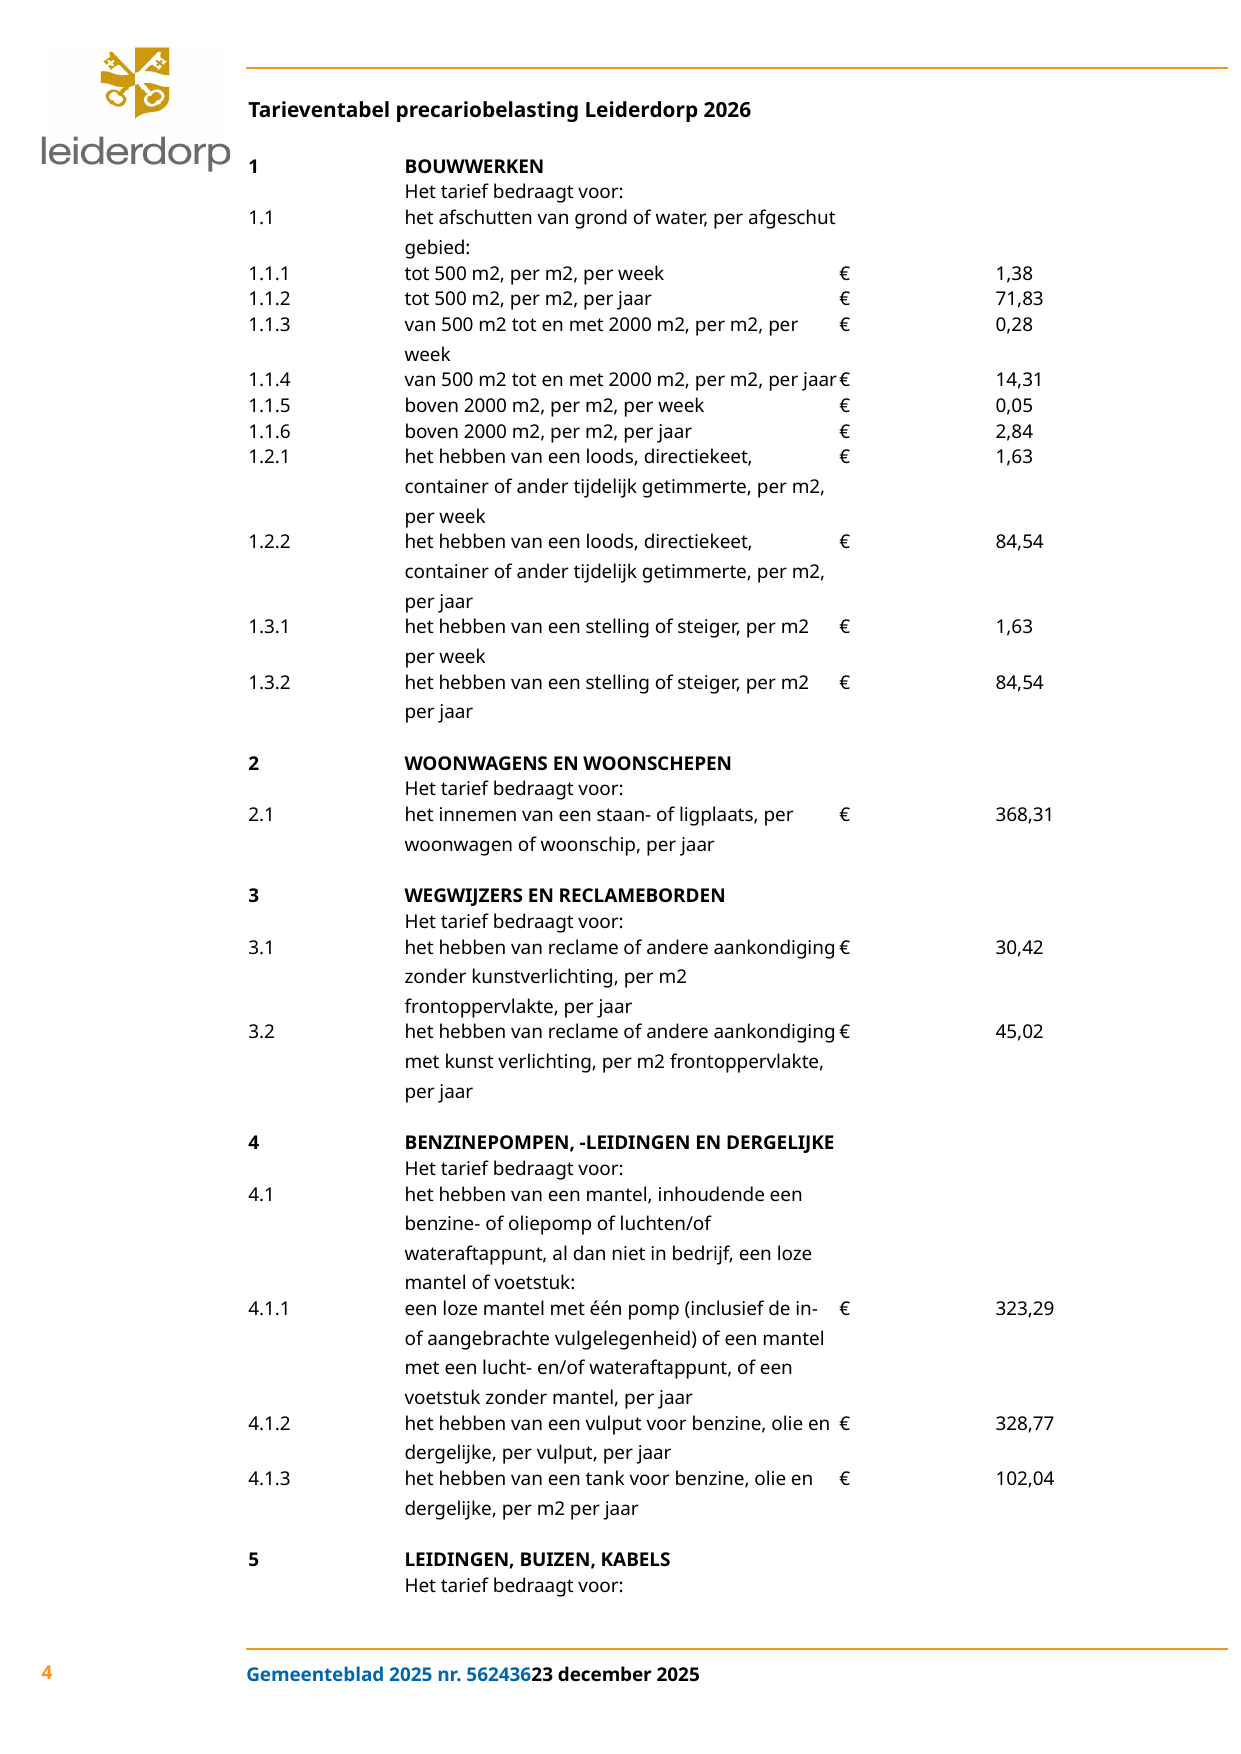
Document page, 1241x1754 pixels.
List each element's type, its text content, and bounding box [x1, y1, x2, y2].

table_cell 4.1 [248, 1181, 404, 1295]
table_cell € [839, 801, 995, 857]
table_cell 1.3.1 [248, 614, 404, 669]
table_cell [839, 1520, 995, 1546]
table_cell [995, 205, 1152, 260]
table_cell 4 [248, 1129, 404, 1155]
table_cell € [839, 529, 995, 613]
table_cell 4.1.1 [248, 1295, 404, 1410]
table_cell [995, 1520, 1152, 1546]
table_cell [995, 1129, 1152, 1155]
table_cell 4.1.3 [248, 1465, 404, 1520]
table_cell 2 [248, 750, 404, 776]
table_cell het hebben van een vulput voor benzine, olie en dergelijke, per vulput, per jaar [404, 1410, 839, 1465]
table_header BOUWWERKEN [404, 153, 839, 179]
table_cell 14,31 [995, 367, 1152, 392]
table_cell Het tarief bedraagt voor: [404, 1155, 839, 1181]
table_cell € [839, 392, 995, 418]
table_cell 1,38 [995, 260, 1152, 286]
table_cell 1.1.2 [248, 286, 404, 311]
table_cell 1.1.1 [248, 260, 404, 286]
table_cell [248, 1572, 404, 1598]
table_cell [404, 1104, 839, 1129]
text Tarieventabel precariobelasting Leiderdorp 2026 [248, 95, 1152, 123]
table_cell 323,29 [995, 1295, 1152, 1410]
table_cell [995, 750, 1152, 776]
table_cell 84,54 [995, 529, 1152, 613]
table_cell [995, 883, 1152, 908]
table_cell het hebben van reclame of andere aankondiging zonder kunstverlichting, per m2 frontoppervlakte, per jaar [404, 934, 839, 1019]
table_cell [404, 724, 839, 750]
table_cell 1.3.2 [248, 669, 404, 724]
table_cell 1,63 [995, 614, 1152, 669]
table_cell [839, 1104, 995, 1129]
table_cell 1.1.3 [248, 311, 404, 367]
table_cell 84,54 [995, 669, 1152, 724]
table_cell Het tarief bedraagt voor: [404, 908, 839, 934]
table_cell 5 [248, 1546, 404, 1572]
table_cell het hebben van reclame of andere aankondiging met kunst verlichting, per m2 frontoppervlakte, per jaar [404, 1019, 839, 1104]
table_cell [839, 908, 995, 934]
table_cell € [839, 286, 995, 311]
table_cell 1.2.1 [248, 444, 404, 529]
table_cell [995, 1104, 1152, 1129]
table_cell 1.1.5 [248, 392, 404, 418]
table_cell € [839, 1295, 995, 1410]
table_cell 2.1 [248, 801, 404, 857]
table_cell 1.1.6 [248, 418, 404, 444]
table_cell € [839, 1465, 995, 1520]
table_cell Het tarief bedraagt voor: [404, 179, 839, 204]
table_cell 1.1.4 [248, 367, 404, 392]
table_cell [995, 857, 1152, 882]
table_cell boven 2000 m2, per m2, per jaar [404, 418, 839, 444]
table_cell [839, 1155, 995, 1181]
table_cell BENZINEPOMPEN, -LEIDINGEN EN DERGELIJKE [404, 1129, 839, 1155]
table_cell € [839, 1019, 995, 1104]
table_cell Het tarief bedraagt voor: [404, 776, 839, 801]
table_cell een loze mantel met één pomp (inclusief de in- of aangebrachte vulgelegenheid) of een mantel met een lucht- en/of wateraftappunt, of een voetstuk zonder mantel, per jaar [404, 1295, 839, 1410]
table_cell [995, 1155, 1152, 1181]
table_cell [995, 1546, 1152, 1572]
table_cell [839, 1546, 995, 1572]
table_cell [839, 205, 995, 260]
table_cell het hebben van een tank voor benzine, olie en dergelijke, per m2 per jaar [404, 1465, 839, 1520]
table_cell het hebben van een stelling of steiger, per m2 per week [404, 614, 839, 669]
table_cell 102,04 [995, 1465, 1152, 1520]
table_cell [839, 179, 995, 204]
table_cell 1,63 [995, 444, 1152, 529]
table_cell [839, 750, 995, 776]
table_cell [839, 1572, 995, 1598]
table_cell [404, 857, 839, 882]
table_cell [839, 1129, 995, 1155]
table_cell [248, 1104, 404, 1129]
table_cell 368,31 [995, 801, 1152, 857]
table_cell 71,83 [995, 286, 1152, 311]
table_cell € [839, 367, 995, 392]
table_cell 30,42 [995, 934, 1152, 1019]
table_cell het hebben van een loods, directiekeet, container of ander tijdelijk getimmerte, per m2, per jaar [404, 529, 839, 613]
table_cell het hebben van een loods, directiekeet, container of ander tijdelijk getimmerte, per m2, per week [404, 444, 839, 529]
table_cell WOONWAGENS EN WOONSCHEPEN [404, 750, 839, 776]
table_cell € [839, 418, 995, 444]
table_cell [995, 179, 1152, 204]
table_cell van 500 m2 tot en met 2000 m2, per m2, per jaar [404, 367, 839, 392]
table_cell 3.1 [248, 934, 404, 1019]
table_cell € [839, 669, 995, 724]
table_cell het hebben van een stelling of steiger, per m2 per jaar [404, 669, 839, 724]
table_cell het innemen van een staan- of ligplaats, per woonwagen of woonschip, per jaar [404, 801, 839, 857]
table_cell [839, 857, 995, 882]
table_cell 2,84 [995, 418, 1152, 444]
table_header [995, 153, 1152, 179]
table_cell [248, 724, 404, 750]
picture [41, 47, 231, 172]
table_cell € [839, 934, 995, 1019]
table_cell LEIDINGEN, BUIZEN, KABELS [404, 1546, 839, 1572]
table_cell [995, 908, 1152, 934]
table_cell 0,05 [995, 392, 1152, 418]
table_cell [248, 1520, 404, 1546]
table_cell [995, 1572, 1152, 1598]
table_cell € [839, 1410, 995, 1465]
table_cell 0,28 [995, 311, 1152, 367]
table_cell 328,77 [995, 1410, 1152, 1465]
table_cell [995, 1181, 1152, 1295]
table_cell € [839, 444, 995, 529]
table_cell [995, 724, 1152, 750]
table_cell 1.1 [248, 205, 404, 260]
table_cell tot 500 m2, per m2, per jaar [404, 286, 839, 311]
table_cell van 500 m2 tot en met 2000 m2, per m2, per week [404, 311, 839, 367]
table_cell WEGWIJZERS EN RECLAMEBORDEN [404, 883, 839, 908]
table_cell tot 500 m2, per m2, per week [404, 260, 839, 286]
table_cell € [839, 260, 995, 286]
table_cell [248, 179, 404, 204]
table_cell 1.2.2 [248, 529, 404, 613]
table_cell [839, 776, 995, 801]
table_cell [404, 1520, 839, 1546]
table_header 1 [248, 153, 404, 179]
table_cell [995, 776, 1152, 801]
table_cell [248, 857, 404, 882]
table_cell het afschutten van grond of water, per afgeschut gebied: [404, 205, 839, 260]
table_cell [248, 776, 404, 801]
table_cell € [839, 311, 995, 367]
table_cell Het tarief bedraagt voor: [404, 1572, 839, 1598]
table_cell [839, 1181, 995, 1295]
table_cell het hebben van een mantel, inhoudende een benzine- of oliepomp of luchten/of wateraftappunt, al dan niet in bedrijf, een loze mantel of voetstuk: [404, 1181, 839, 1295]
table_cell 3 [248, 883, 404, 908]
table_cell [839, 724, 995, 750]
table_cell [839, 883, 995, 908]
table_cell [248, 908, 404, 934]
table_cell 3.2 [248, 1019, 404, 1104]
table_cell 4.1.2 [248, 1410, 404, 1465]
table_cell boven 2000 m2, per m2, per week [404, 392, 839, 418]
table_cell [248, 1155, 404, 1181]
table_cell 45,02 [995, 1019, 1152, 1104]
table_header [839, 153, 995, 179]
table_cell € [839, 614, 995, 669]
